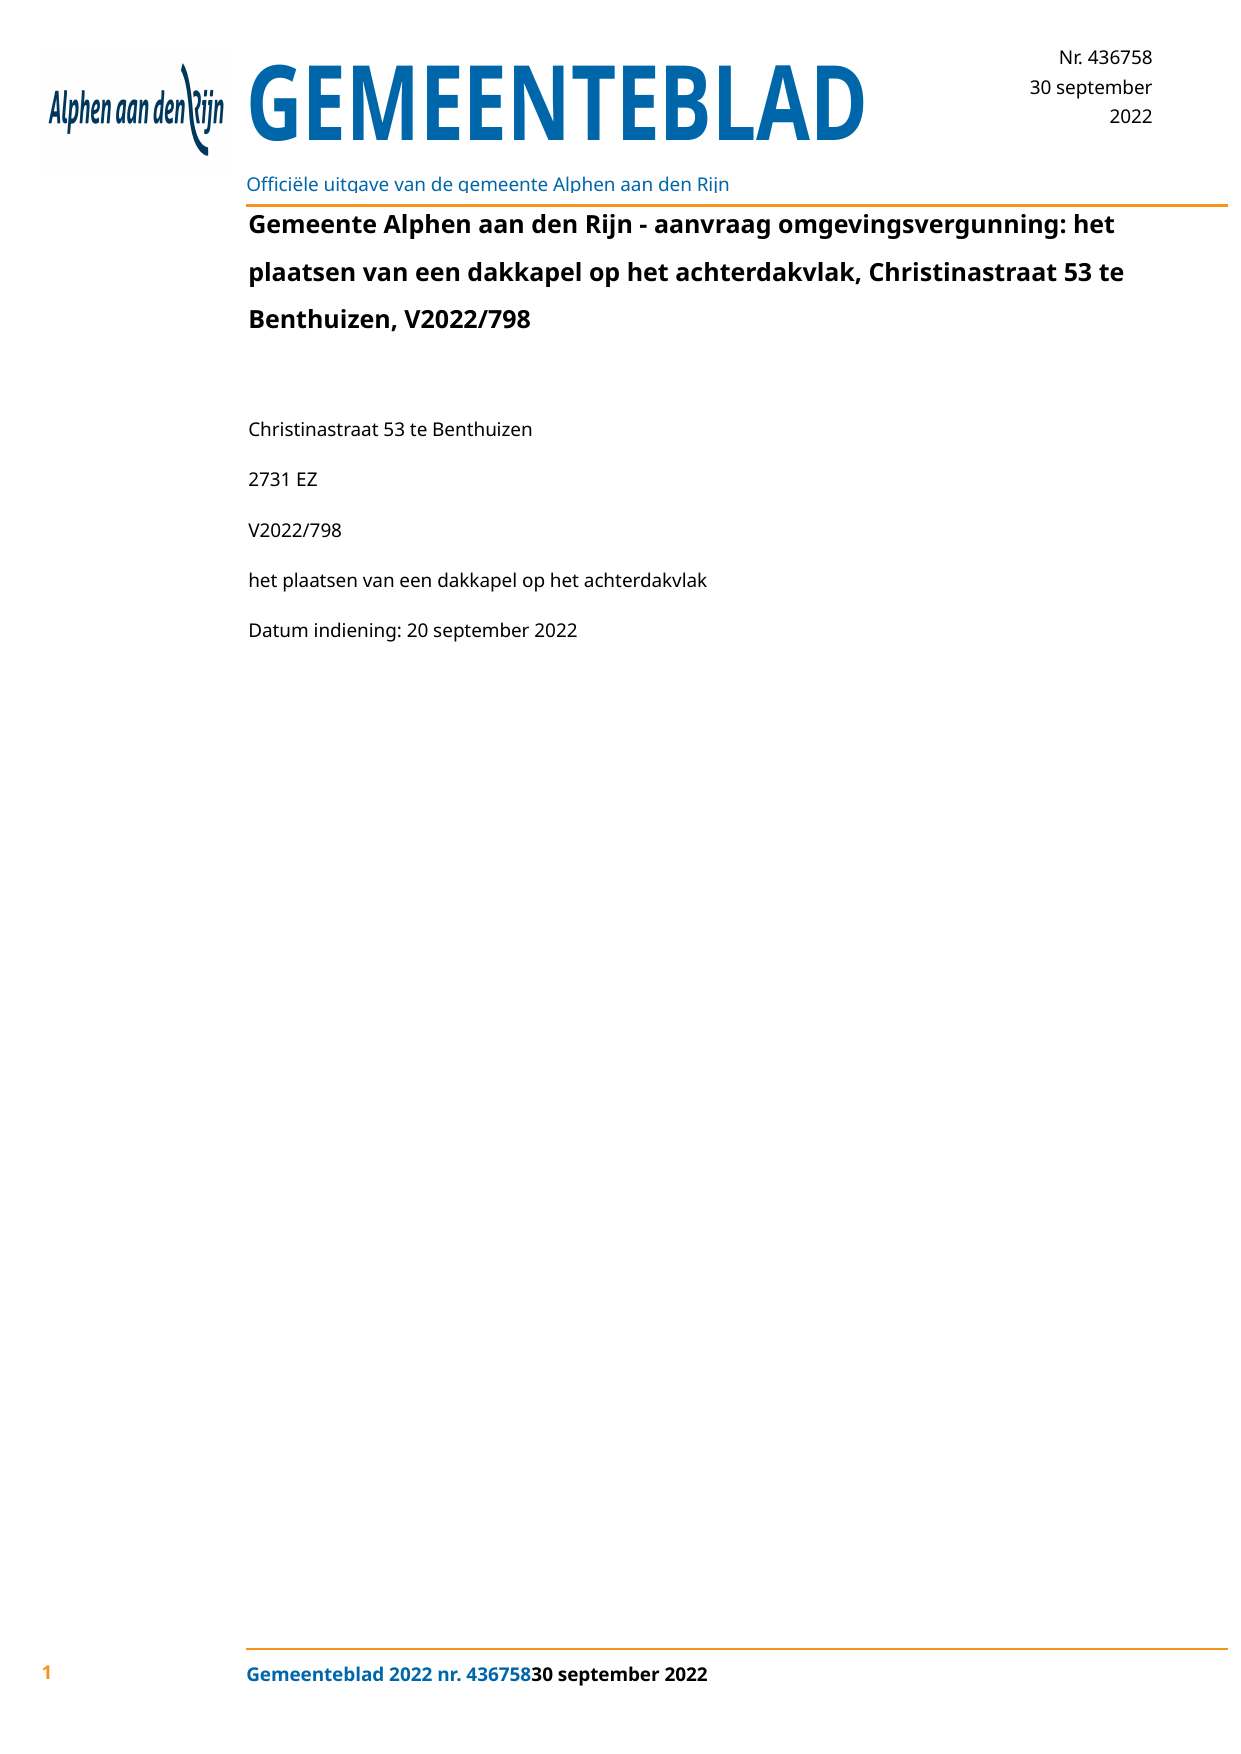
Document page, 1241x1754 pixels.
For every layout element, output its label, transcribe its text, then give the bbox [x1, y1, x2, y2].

text Gemeente Alphen aan den Rijn - aanvraag omgevingsvergunning: het plaatsen van een dakkapel op het achterdakvlak, Christinastraat 53 te Benthuizen, V2022/798 [248, 207, 1152, 336]
text Christinastraat 53 te Benthuizen [248, 416, 1152, 442]
picture [41, 47, 231, 172]
text het plaatsen van een dakkapel op het achterdakvlak [248, 567, 1152, 593]
text V2022/798 [248, 517, 1152, 542]
text 2731 EZ [248, 466, 1152, 492]
text Datum indiening: 20 september 2022 [248, 618, 1152, 643]
